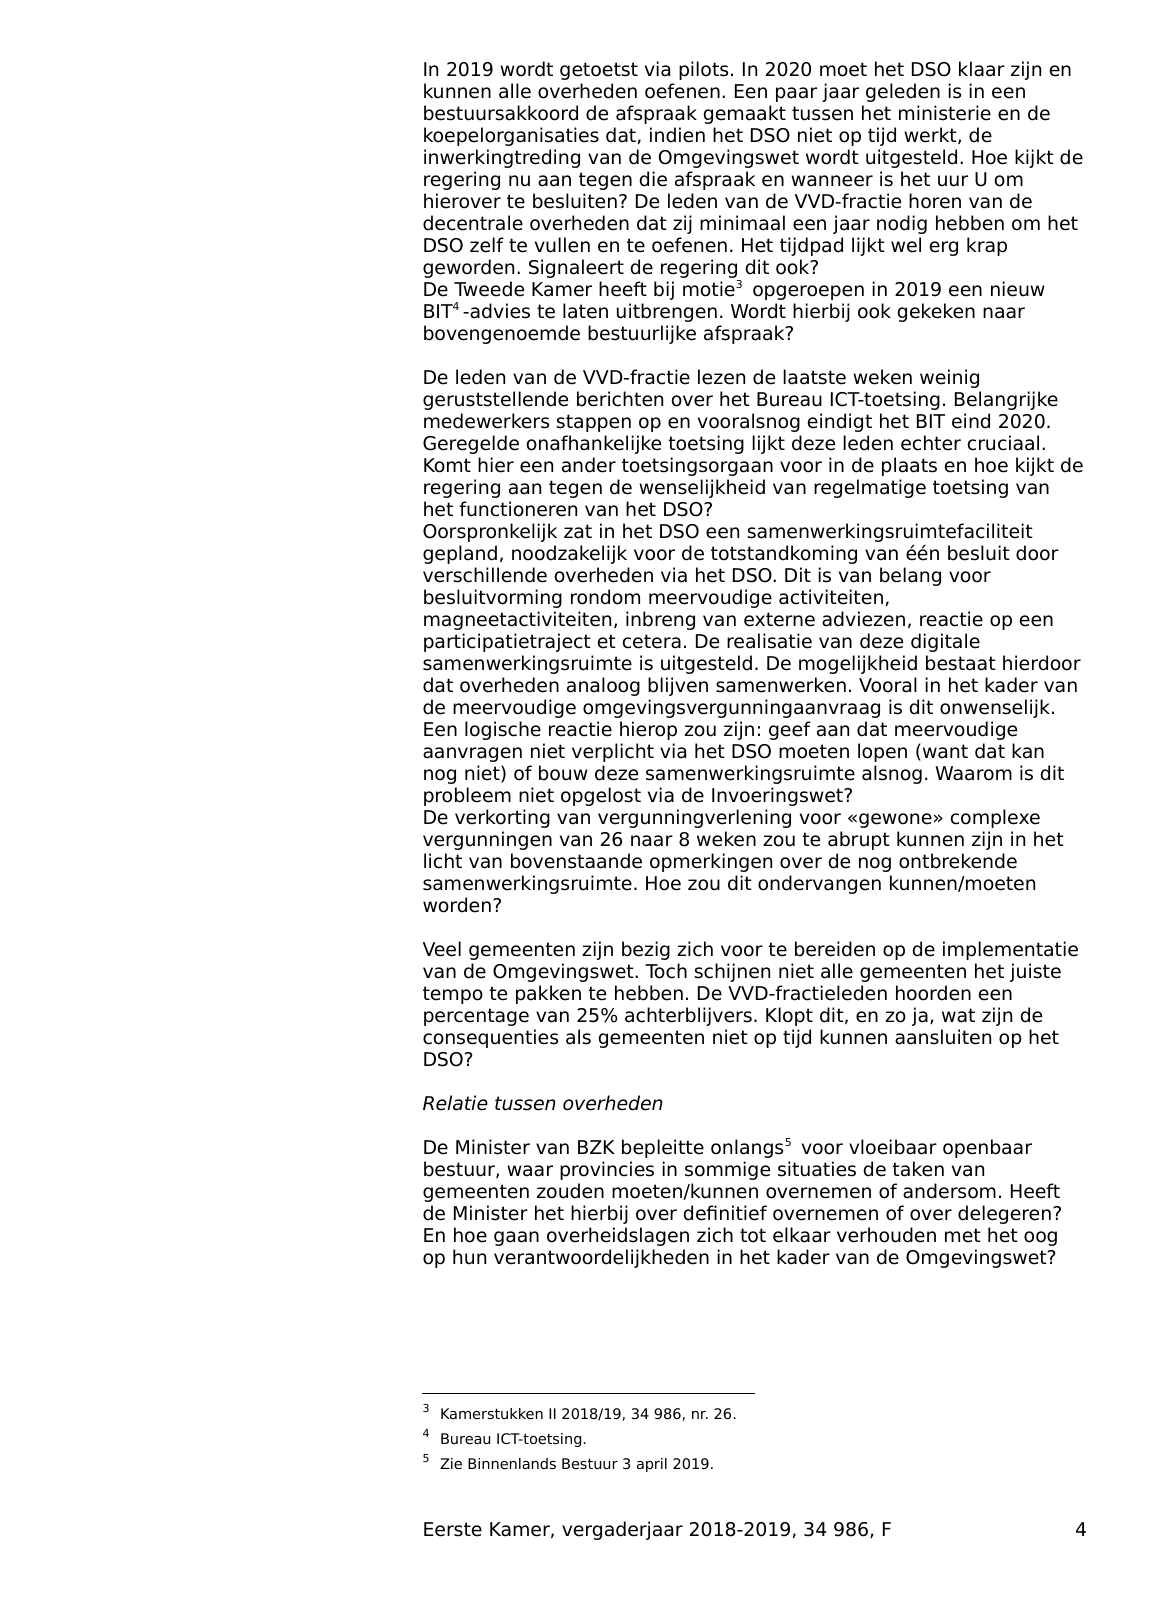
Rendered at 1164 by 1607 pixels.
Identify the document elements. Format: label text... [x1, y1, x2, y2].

text De Minister van BZK bepleitte onlangs voor vloeibaar openbaar bestuur, waar provincies in sommige situaties de taken van gemeenten zouden moeten/kunnen overnemen of andersom. Heeft de Minister het hierbij over definitief overnemen of over delegeren? En hoe gaan overheidslagen zich tot elkaar verhouden met het oog op hun verantwoordelijkheden in het kader van de Omgevingswet? [422, 1137, 1087, 1269]
text De Tweede Kamer heeft bij motie opgeroepen in 2019 een nieuw BIT-advies te laten uitbrengen. Wordt hierbij ook gekeken naar bovengenoemde bestuurlijke afspraak? [422, 279, 1087, 345]
text In 2019 wordt getoetst via pilots. In 2020 moet het DSO klaar zijn en kunnen alle overheden oefenen. Een paar jaar geleden is in een bestuursakkoord de afspraak gemaakt tussen het ministerie en de koepelorganisaties dat, indien het DSO niet op tijd werkt, de inwerkingtreding van de Omgevingswet wordt uitgesteld. Hoe kijkt de regering nu aan tegen die afspraak en wanneer is het uur U om hierover te besluiten? De leden van de VVD-fractie horen van de decentrale overheden dat zij minimaal een jaar nodig hebben om het DSO zelf te vullen en te oefenen. Het tijdpad lijkt wel erg krap geworden. Signaleert de regering dit ook? [422, 59, 1087, 279]
text Bureau ICT-toetsing. [422, 1427, 1087, 1449]
text De verkorting van vergunningverlening voor «gewone» complexe vergunningen van 26 naar 8 weken zou te abrupt kunnen zijn in het licht van bovenstaande opmerkingen over de nog ontbrekende samenwerkingsruimte. Hoe zou dit ondervangen kunnen/moeten worden? [422, 807, 1087, 916]
text Kamerstukken II 2018/19, 34 986, nr. 26. [422, 1402, 1087, 1424]
text De leden van de VVD-fractie lezen de laatste weken weinig geruststellende berichten over het Bureau ICT-toetsing. Belangrijke medewerkers stappen op en vooralsnog eindigt het BIT eind 2020. Geregelde onafhankelijke toetsing lijkt deze leden echter cruciaal. Komt hier een ander toetsingsorgaan voor in de plaats en hoe kijkt de regering aan tegen de wenselijkheid van regelmatige toetsing van het functioneren van het DSO? [422, 367, 1087, 521]
subtitle Relatie tussen overheden [422, 1093, 1087, 1115]
text Zie Binnenlands Bestuur 3 april 2019. [422, 1452, 1087, 1474]
text Oorspronkelijk zat in het DSO een samenwerkingsruimtefaciliteit gepland, noodzakelijk voor de totstandkoming van één besluit door verschillende overheden via het DSO. Dit is van belang voor besluitvorming rondom meervoudige activiteiten, magneetactiviteiten, inbreng van externe adviezen, reactie op een participatietraject et cetera. De realisatie van deze digitale samenwerkingsruimte is uitgesteld. De mogelijkheid bestaat hierdoor dat overheden analoog blijven samenwerken. Vooral in het kader van de meervoudige omgevingsvergunningaanvraag is dit onwenselijk. Een logische reactie hierop zou zijn: geef aan dat meervoudige aanvragen niet verplicht via het DSO moeten lopen (want dat kan nog niet) of bouw deze samenwerkingsruimte alsnog. Waarom is dit probleem niet opgelost via de Invoeringswet? [422, 521, 1087, 807]
text Veel gemeenten zijn bezig zich voor te bereiden op de implementatie van de Omgevingswet. Toch schijnen niet alle gemeenten het juiste tempo te pakken te hebben. De VVD-fractieleden hoorden een percentage van 25% achterblijvers. Klopt dit, en zo ja, wat zijn de consequenties als gemeenten niet op tijd kunnen aansluiten op het DSO? [422, 939, 1087, 1071]
